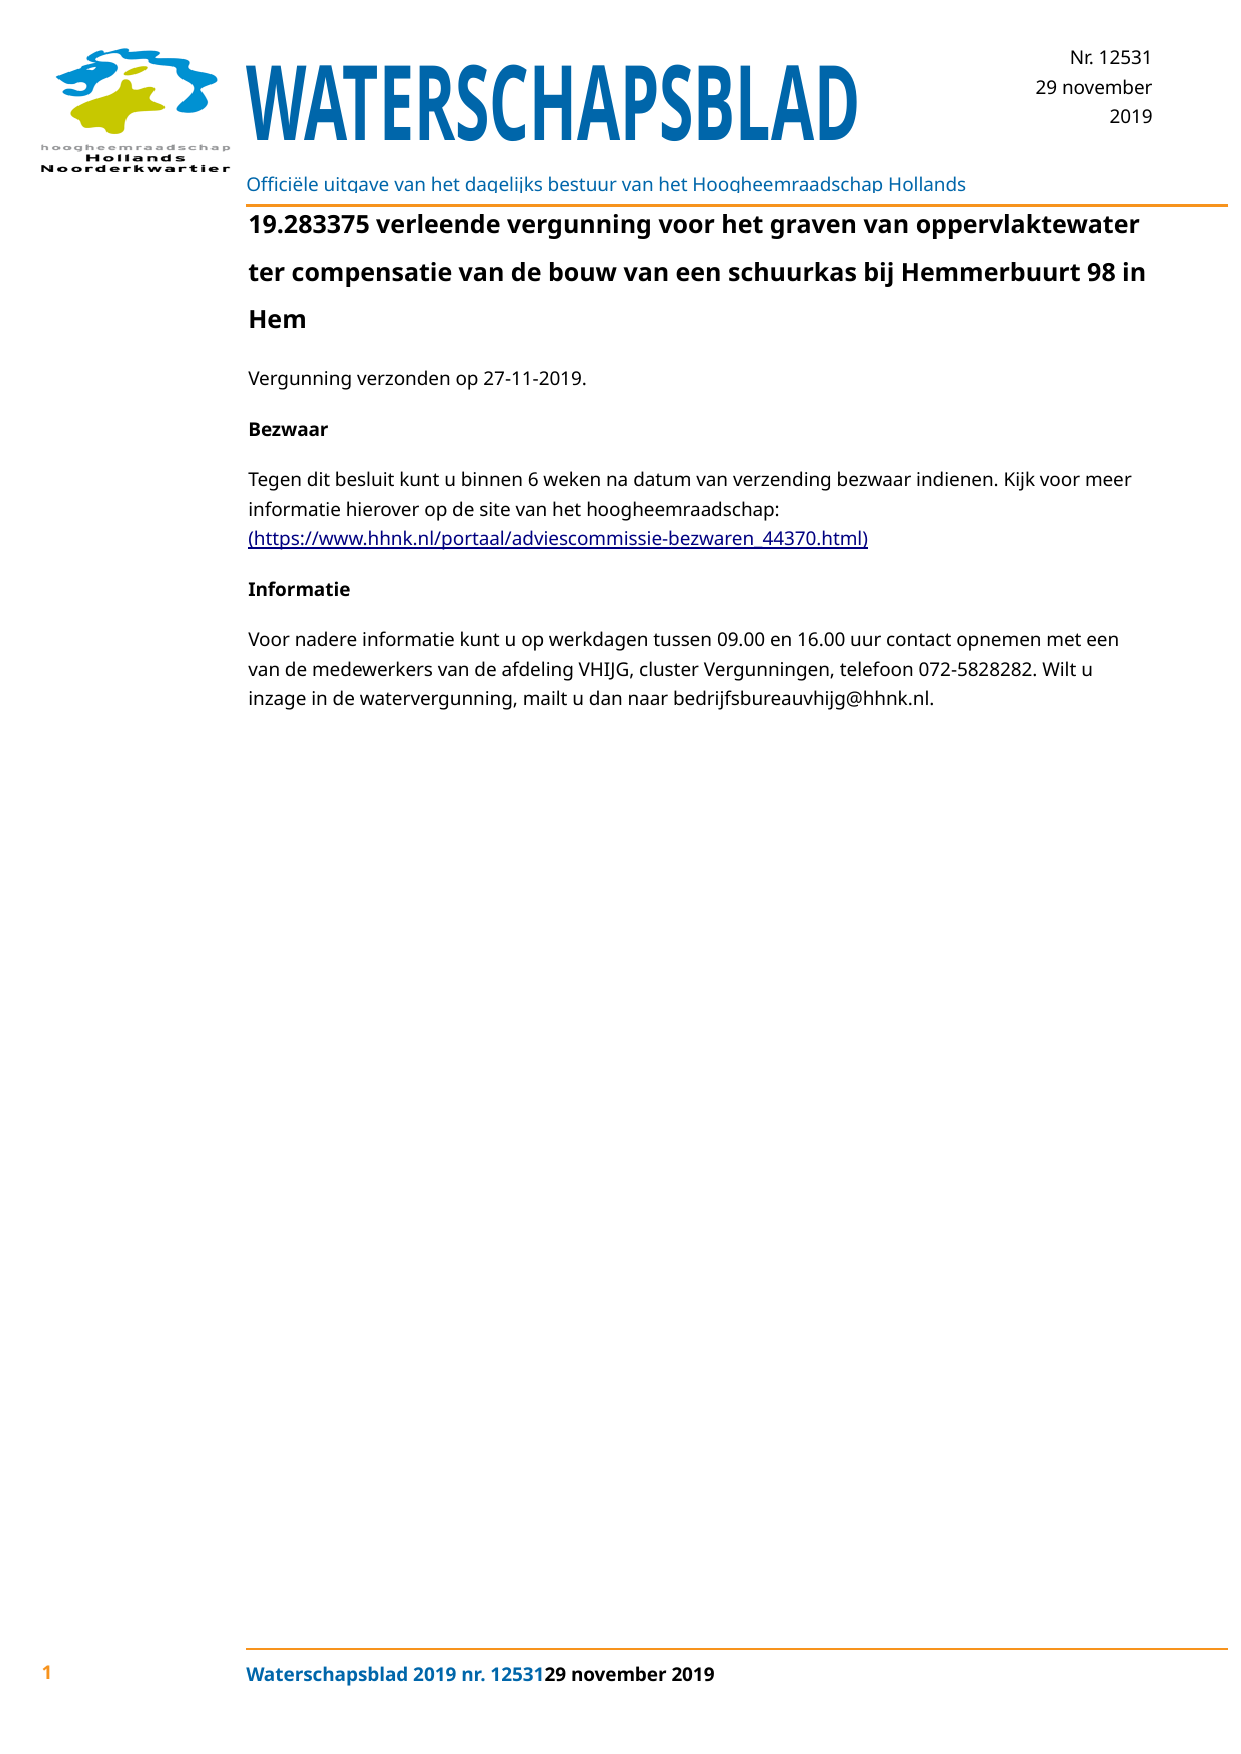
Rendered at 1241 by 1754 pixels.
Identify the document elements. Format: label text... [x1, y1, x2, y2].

text Vergunning verzonden op 27-11-2019. [248, 366, 1152, 391]
text Tegen dit besluit kunt u binnen 6 weken na datum van verzending bezwaar indienen. Kijk voor meer informatie hierover op de site van het hoogheemraadschap: (https://www.hhnk.nl/portaal/adviescommissie-bezwaren_44370.html) [248, 466, 1152, 551]
text Bezwaar [248, 416, 1152, 442]
picture [41, 47, 231, 172]
text Informatie [248, 576, 1152, 602]
text 19.283375 verleende vergunning voor het graven van oppervlaktewater ter compensatie van de bouw van een schuurkas bij Hemmerbuurt 98 in Hem [248, 207, 1152, 336]
text Voor nadere informatie kunt u op werkdagen tussen 09.00 en 16.00 uur contact opnemen met een van de medewerkers van de afdeling VHIJG, cluster Vergunningen, telefoon 072-5828282. Wilt u inzage in de watervergunning, mailt u dan naar bedrijfsbureauvhijg@hhnk.nl. [248, 626, 1152, 711]
